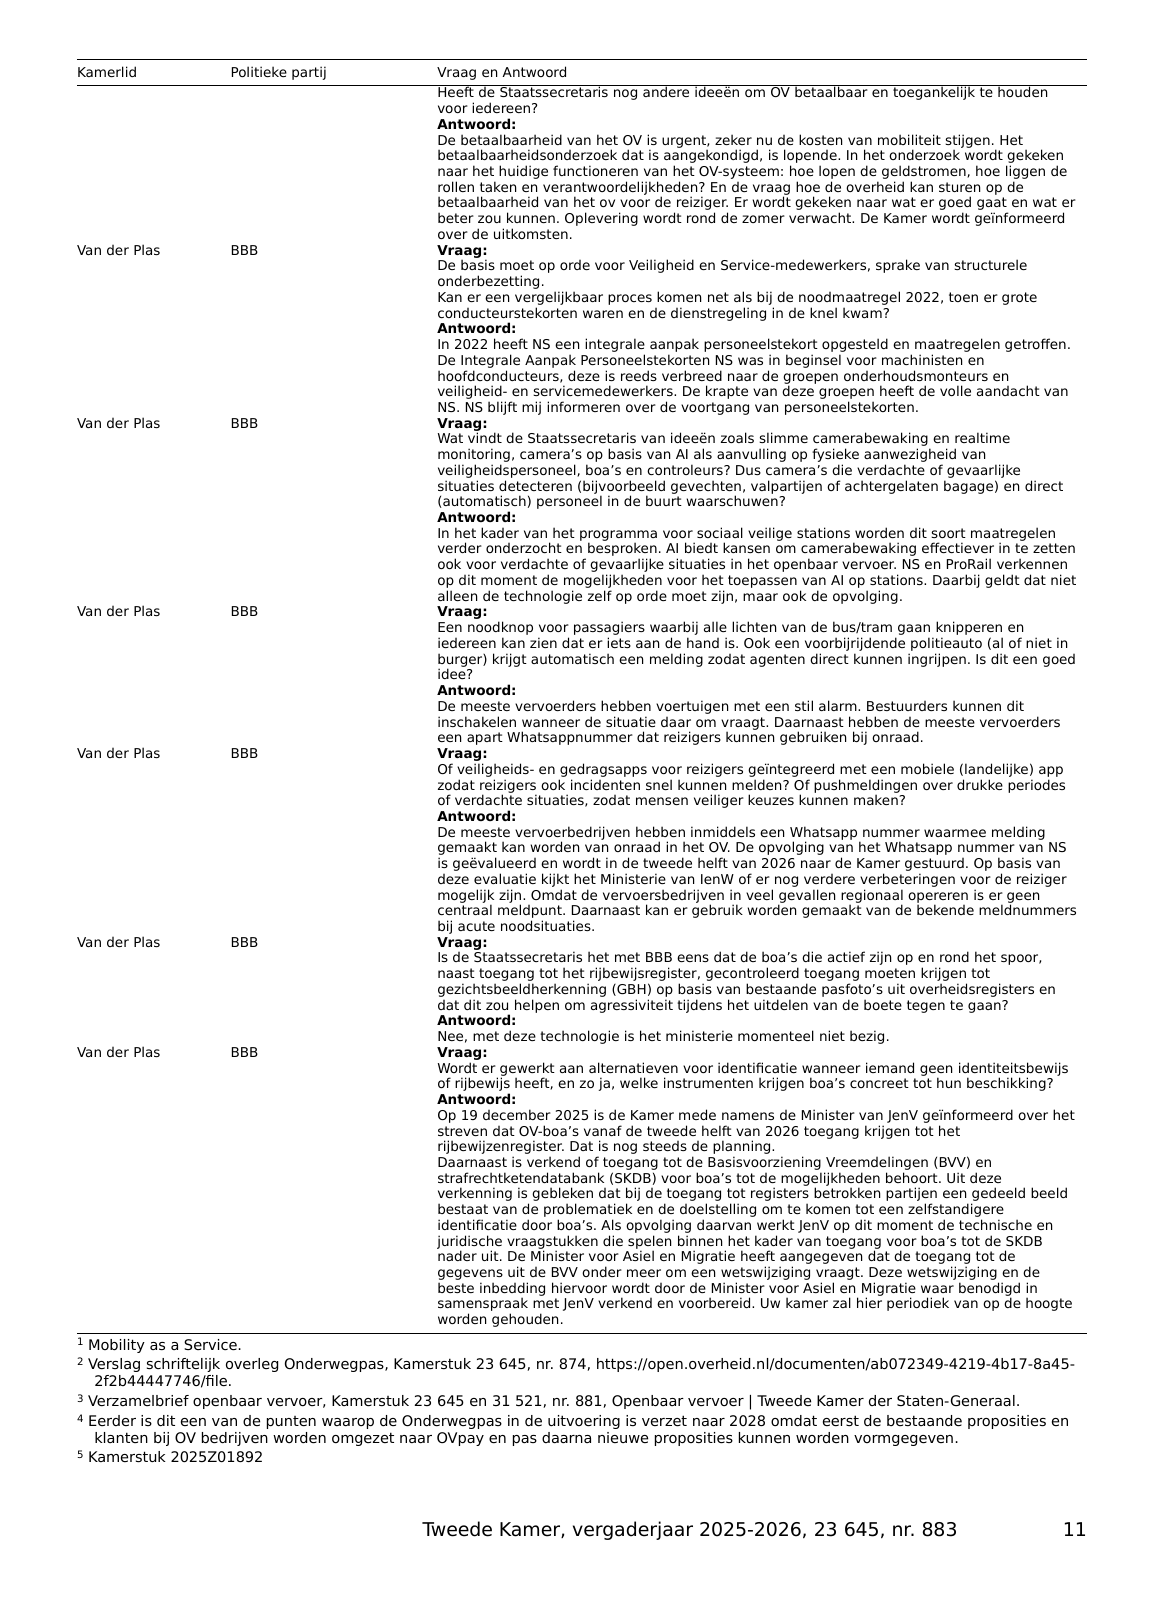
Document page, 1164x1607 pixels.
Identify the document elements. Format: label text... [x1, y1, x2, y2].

table_cell Vraag: Of veiligheids- en gedragsapps voor reizigers geïntegreerd met een mobiele (landelijke) app zodat reizigers ook incidenten snel kunnen melden? Of pushmeldingen over drukke periodes of verdachte situaties, zodat mensen veiliger keuzes kunnen maken? Antwoord: De meeste vervoerbedrijven hebben inmiddels een Whatsapp nummer waarmee melding gemaakt kan worden van onraad in het OV. De opvolging van het Whatsapp nummer van NS is geëvalueerd en wordt in de tweede helft van 2026 naar de Kamer gestuurd. Op basis van deze evaluatie kijkt het Ministerie van IenW of er nog verdere verbeteringen voor de reiziger mogelijk zijn. Omdat de vervoersbedrijven in veel gevallen regionaal opereren is er geen centraal meldpunt. Daarnaast kan er gebruik worden gemaakt van de bekende meldnummers bij acute noodsituaties. [431, 746, 1087, 934]
table_cell BBB [224, 746, 431, 934]
table_cell Heeft de Staatssecretaris nog andere ideeën om OV betaalbaar en toegankelijk te houden voor iedereen? Antwoord: De betaalbaarheid van het OV is urgent, zeker nu de kosten van mobiliteit stijgen. Het betaalbaarheidsonderzoek dat is aangekondigd, is lopende. In het onderzoek wordt gekeken naar het huidige functioneren van het OV-systeem: hoe lopen de geldstromen, hoe liggen de rollen taken en verantwoordelijkheden? En de vraag hoe de overheid kan sturen op de betaalbaarheid van het ov voor de reiziger. Er wordt gekeken naar wat er goed gaat en wat er beter zou kunnen. Oplevering wordt rond de zomer verwacht. De Kamer wordt geïnformeerd over de uitkomsten. [431, 86, 1087, 242]
table_cell Van der Plas [77, 1045, 224, 1332]
table_cell BBB [224, 416, 431, 604]
table_cell [77, 86, 224, 242]
table_cell Van der Plas [77, 746, 224, 934]
table_cell BBB [224, 604, 431, 746]
table_cell Vraag: Wordt er gewerkt aan alternatieven voor identificatie wanneer iemand geen identiteitsbewijs of rijbewijs heeft, en zo ja, welke instrumenten krijgen boa’s concreet tot hun beschikking? Antwoord: Op 19 december 2025 is de Kamer mede namens de Minister van JenV geïnformeerd over het streven dat OV-boa’s vanaf de tweede helft van 2026 toegang krijgen tot het rijbewijzenregister. Dat is nog steeds de planning. Daarnaast is verkend of toegang tot de Basisvoorziening Vreemdelingen (BVV) en strafrechtketendatabank (SKDB) voor boa’s tot de mogelijkheden behoort. Uit deze verkenning is gebleken dat bij de toegang tot registers betrokken partijen een gedeeld beeld bestaat van de problematiek en de doelstelling om te komen tot een zelfstandigere identificatie door boa’s. Als opvolging daarvan werkt JenV op dit moment de technische en juridische vraagstukken die spelen binnen het kader van toegang voor boa’s tot de SKDB nader uit. De Minister voor Asiel en Migratie heeft aangegeven dat de toegang tot de gegevens uit de BVV onder meer om een wetswijziging vraagt. Deze wetswijziging en de beste inbedding hiervoor wordt door de Minister voor Asiel en Migratie waar benodigd in samenspraak met JenV verkend en voorbereid. Uw kamer zal hier periodiek van op de hoogte worden gehouden. [431, 1045, 1087, 1332]
table_header Politieke partij [224, 60, 431, 85]
table_cell BBB [224, 243, 431, 416]
table_cell Vraag: Is de Staatssecretaris het met BBB eens dat de boa’s die actief zijn op en rond het spoor, naast toegang tot het rijbewijsregister, gecontroleerd toegang moeten krijgen tot gezichtsbeeldherkenning (GBH) op basis van bestaande pasfoto’s uit overheidsregisters en dat dit zou helpen om agressiviteit tijdens het uitdelen van de boete tegen te gaan? Antwoord: Nee, met deze technologie is het ministerie momenteel niet bezig. [431, 935, 1087, 1045]
table_header Kamerlid [77, 60, 224, 85]
table_cell [224, 86, 431, 242]
table_cell BBB [224, 1045, 431, 1332]
table_cell Vraag: De basis moet op orde voor Veiligheid en Service-medewerkers, sprake van structurele onderbezetting. Kan er een vergelijkbaar proces komen net als bij de noodmaatregel 2022, toen er grote conducteurstekorten waren en de dienstregeling in de knel kwam? Antwoord: In 2022 heeft NS een integrale aanpak personeelstekort opgesteld en maatregelen getroffen. De Integrale Aanpak Personeelstekorten NS was in beginsel voor machinisten en hoofdconducteurs, deze is reeds verbreed naar de groepen onderhoudsmonteurs en veiligheid- en servicemedewerkers. De krapte van deze groepen heeft de volle aandacht van NS. NS blijft mij informeren over de voortgang van personeelstekorten. [431, 243, 1087, 416]
table_cell Vraag: Een noodknop voor passagiers waarbij alle lichten van de bus/tram gaan knipperen en iedereen kan zien dat er iets aan de hand is. Ook een voorbijrijdende politieauto (al of niet in burger) krijgt automatisch een melding zodat agenten direct kunnen ingrijpen. Is dit een goed idee? Antwoord: De meeste vervoerders hebben voertuigen met een stil alarm. Bestuurders kunnen dit inschakelen wanneer de situatie daar om vraagt. Daarnaast hebben de meeste vervoerders een apart Whatsappnummer dat reizigers kunnen gebruiken bij onraad. [431, 604, 1087, 746]
table_header Vraag en Antwoord [431, 60, 1087, 85]
table_cell Van der Plas [77, 935, 224, 1045]
table_cell Vraag: Wat vindt de Staatssecretaris van ideeën zoals slimme camerabewaking en realtime monitoring, camera’s op basis van AI als aanvulling op fysieke aanwezigheid van veiligheidspersoneel, boa’s en controleurs? Dus camera’s die verdachte of gevaarlijke situaties detecteren (bijvoorbeeld gevechten, valpartijen of achtergelaten bagage) en direct (automatisch) personeel in de buurt waarschuwen? Antwoord: In het kader van het programma voor sociaal veilige stations worden dit soort maatregelen verder onderzocht en besproken. AI biedt kansen om camerabewaking effectiever in te zetten ook voor verdachte of gevaarlijke situaties in het openbaar vervoer. NS en ProRail verkennen op dit moment de mogelijkheden voor het toepassen van AI op stations. Daarbij geldt dat niet alleen de technologie zelf op orde moet zijn, maar ook de opvolging. [431, 416, 1087, 604]
table_cell Van der Plas [77, 243, 224, 416]
table_cell Van der Plas [77, 604, 224, 746]
table_cell BBB [224, 935, 431, 1045]
table_cell 1 Mobility as a Service. 2 Verslag schriftelijk overleg Onderwegpas, Kamerstuk 23 645, nr. 874, https://open.overheid.nl/documenten/ab072349-4219-4b17-8a45-2f2b44447746/file. 3 Verzamelbrief openbaar vervoer, Kamerstuk 23 645 en 31 521, nr. 881, Openbaar vervoer | Tweede Kamer der Staten-Generaal. 4 Eerder is dit een van de punten waarop de Onderwegpas in de uitvoering is verzet naar 2028 omdat eerst de bestaande proposities en klanten bij OV bedrijven worden omgezet naar OVpay en pas daarna nieuwe proposities kunnen worden vormgegeven. 5 Kamerstuk 2025Z01892 [77, 1334, 1087, 1466]
table_cell Van der Plas [77, 416, 224, 604]
